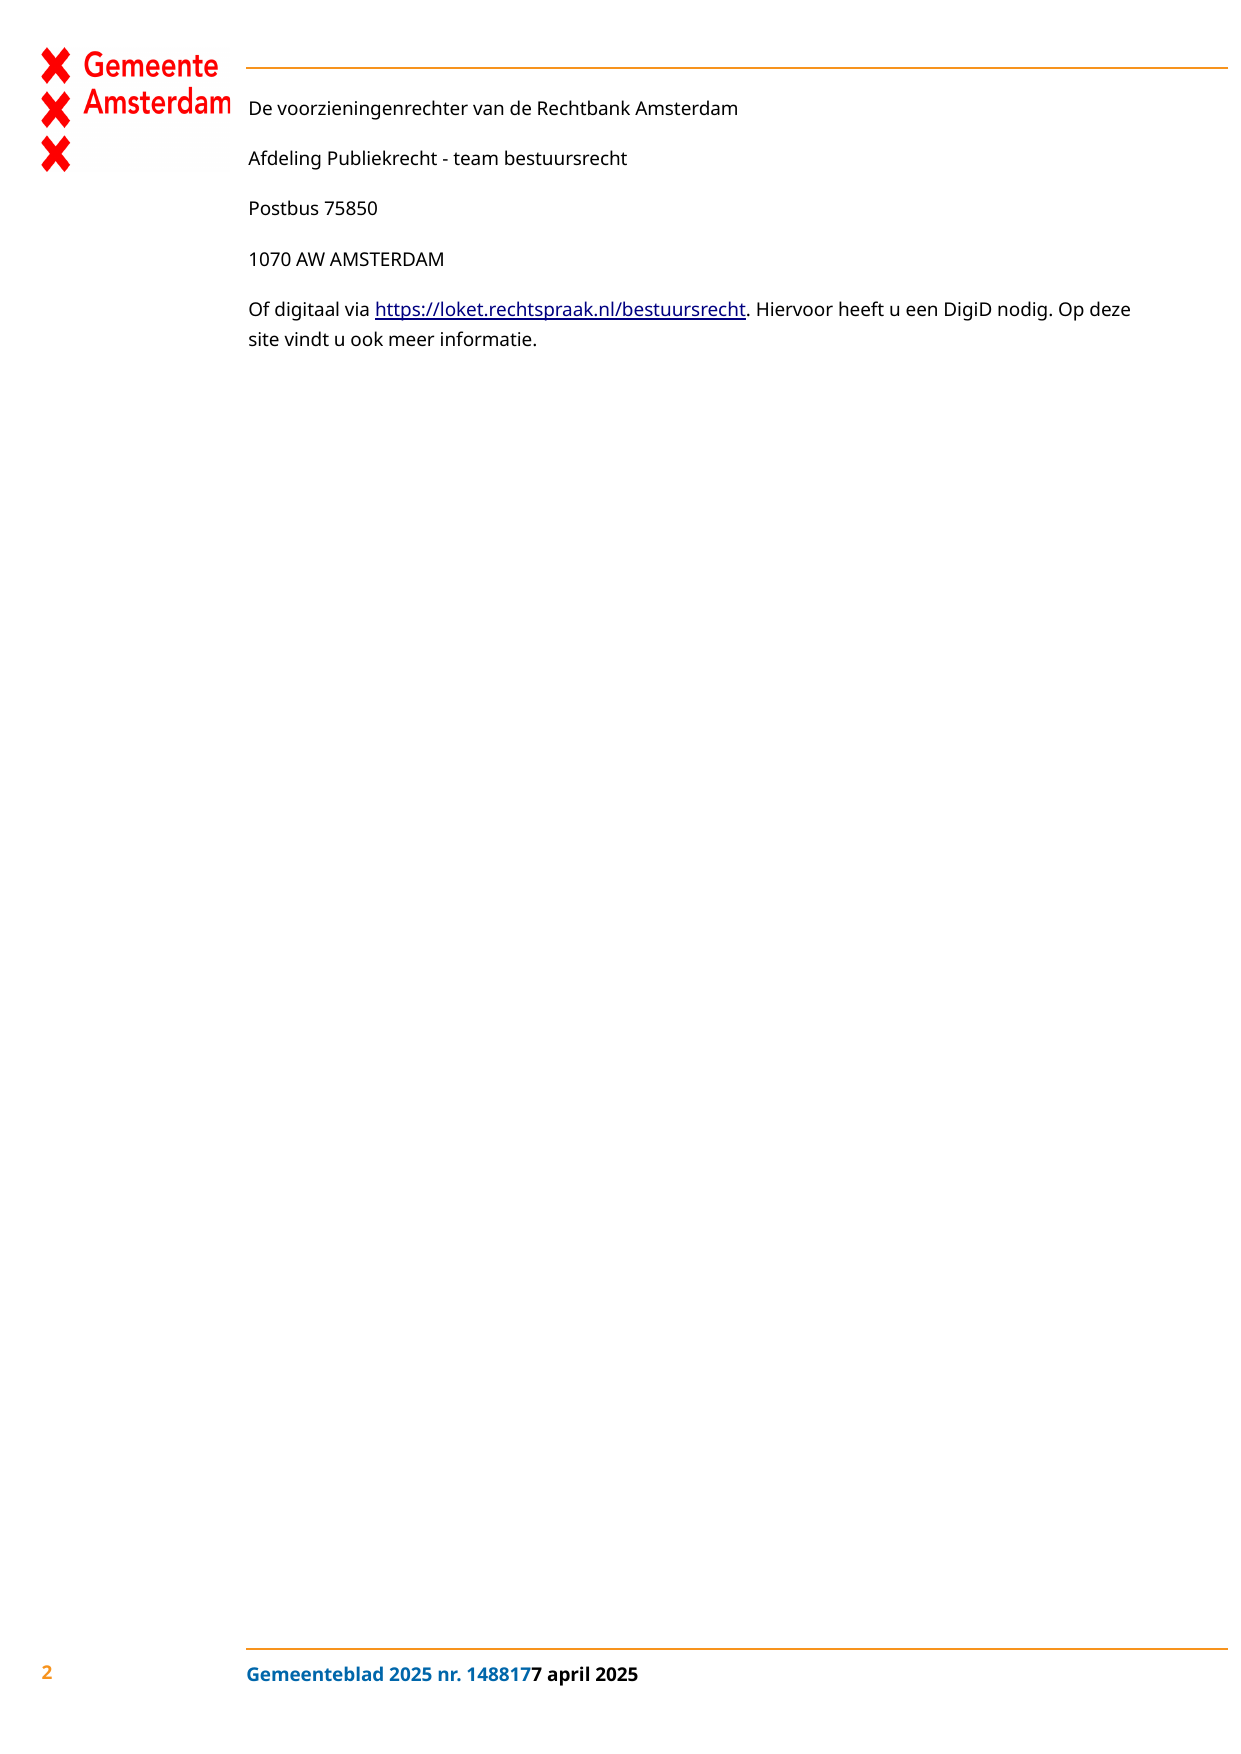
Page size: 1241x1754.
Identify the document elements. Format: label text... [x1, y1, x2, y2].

text 1070 AW AMSTERDAM [248, 246, 1152, 272]
text Afdeling Publiekrecht - team bestuursrecht [248, 145, 1152, 171]
text Postbus 75850 [248, 196, 1152, 221]
text De voorzieningenrechter van de Rechtbank Amsterdam [248, 95, 1152, 121]
text Of digitaal via https://loket.rechtspraak.nl/bestuursrecht. Hiervoor heeft u een DigiD nodig. Op deze site vindt u ook meer informatie. [248, 296, 1152, 352]
picture [41, 47, 231, 172]
